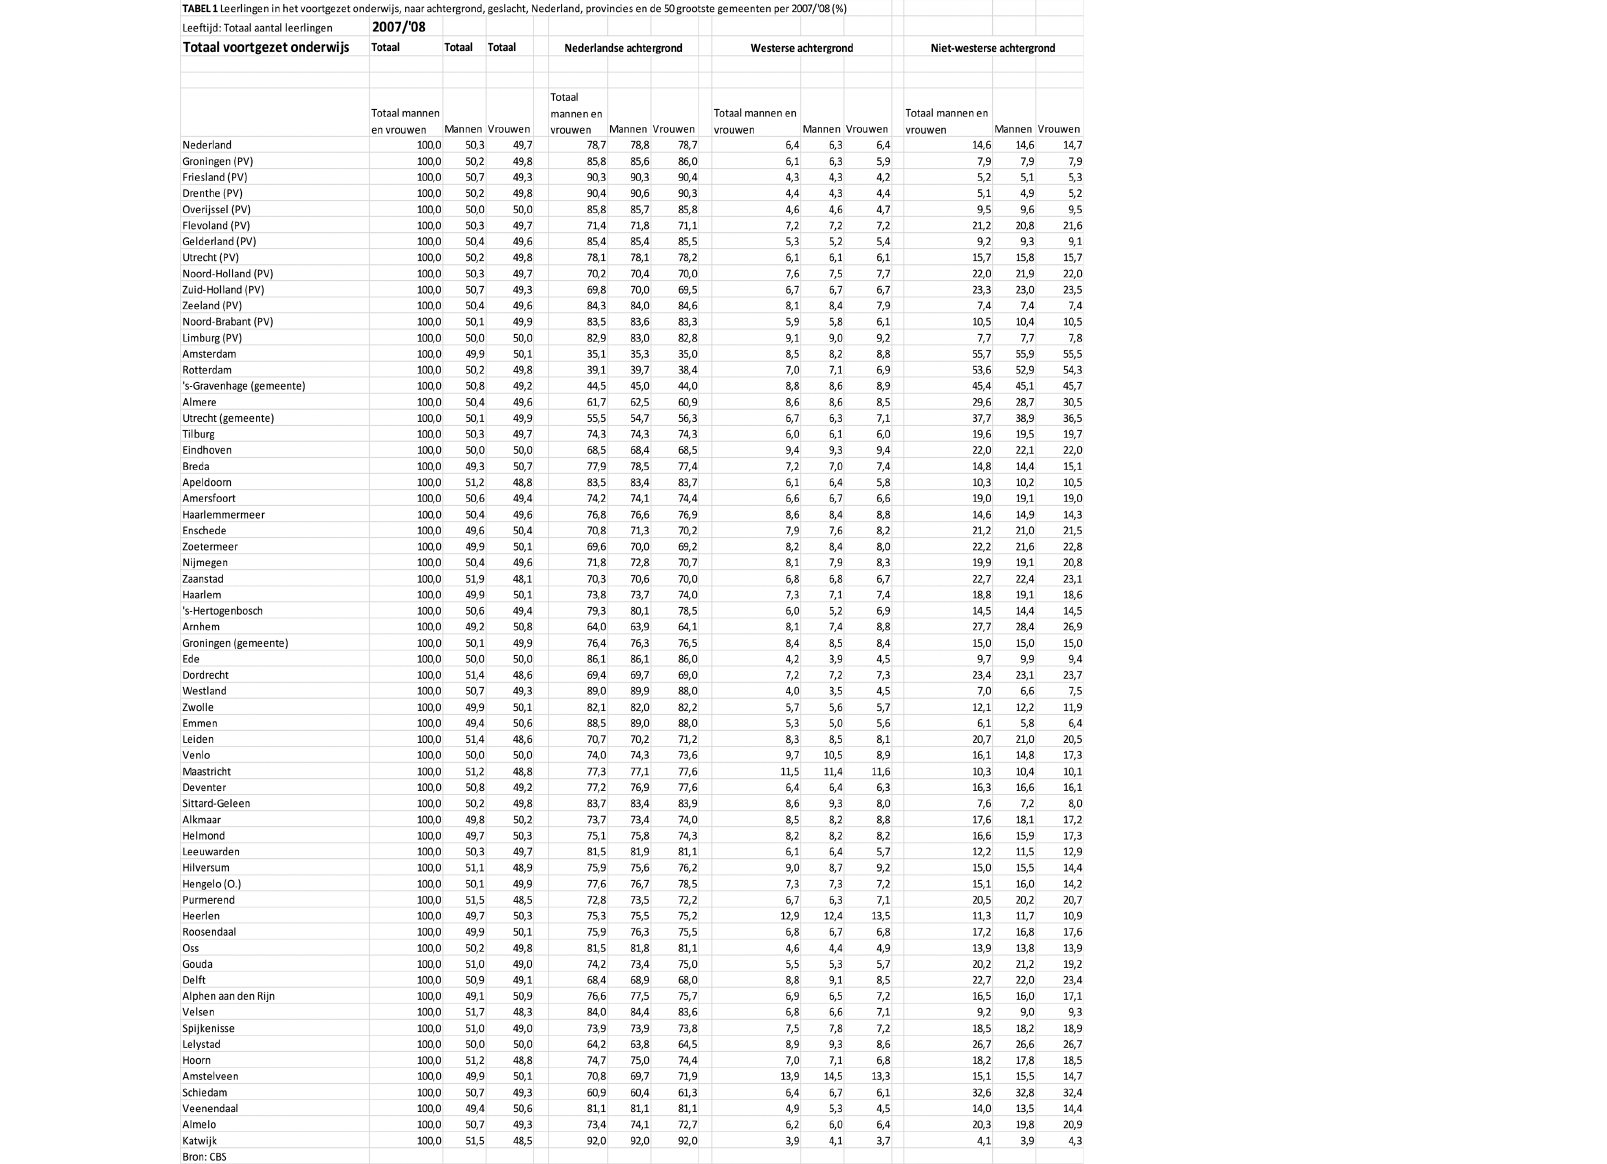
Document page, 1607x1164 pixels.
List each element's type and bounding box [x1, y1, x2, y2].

picture [180, 0, 1084, 1164]
